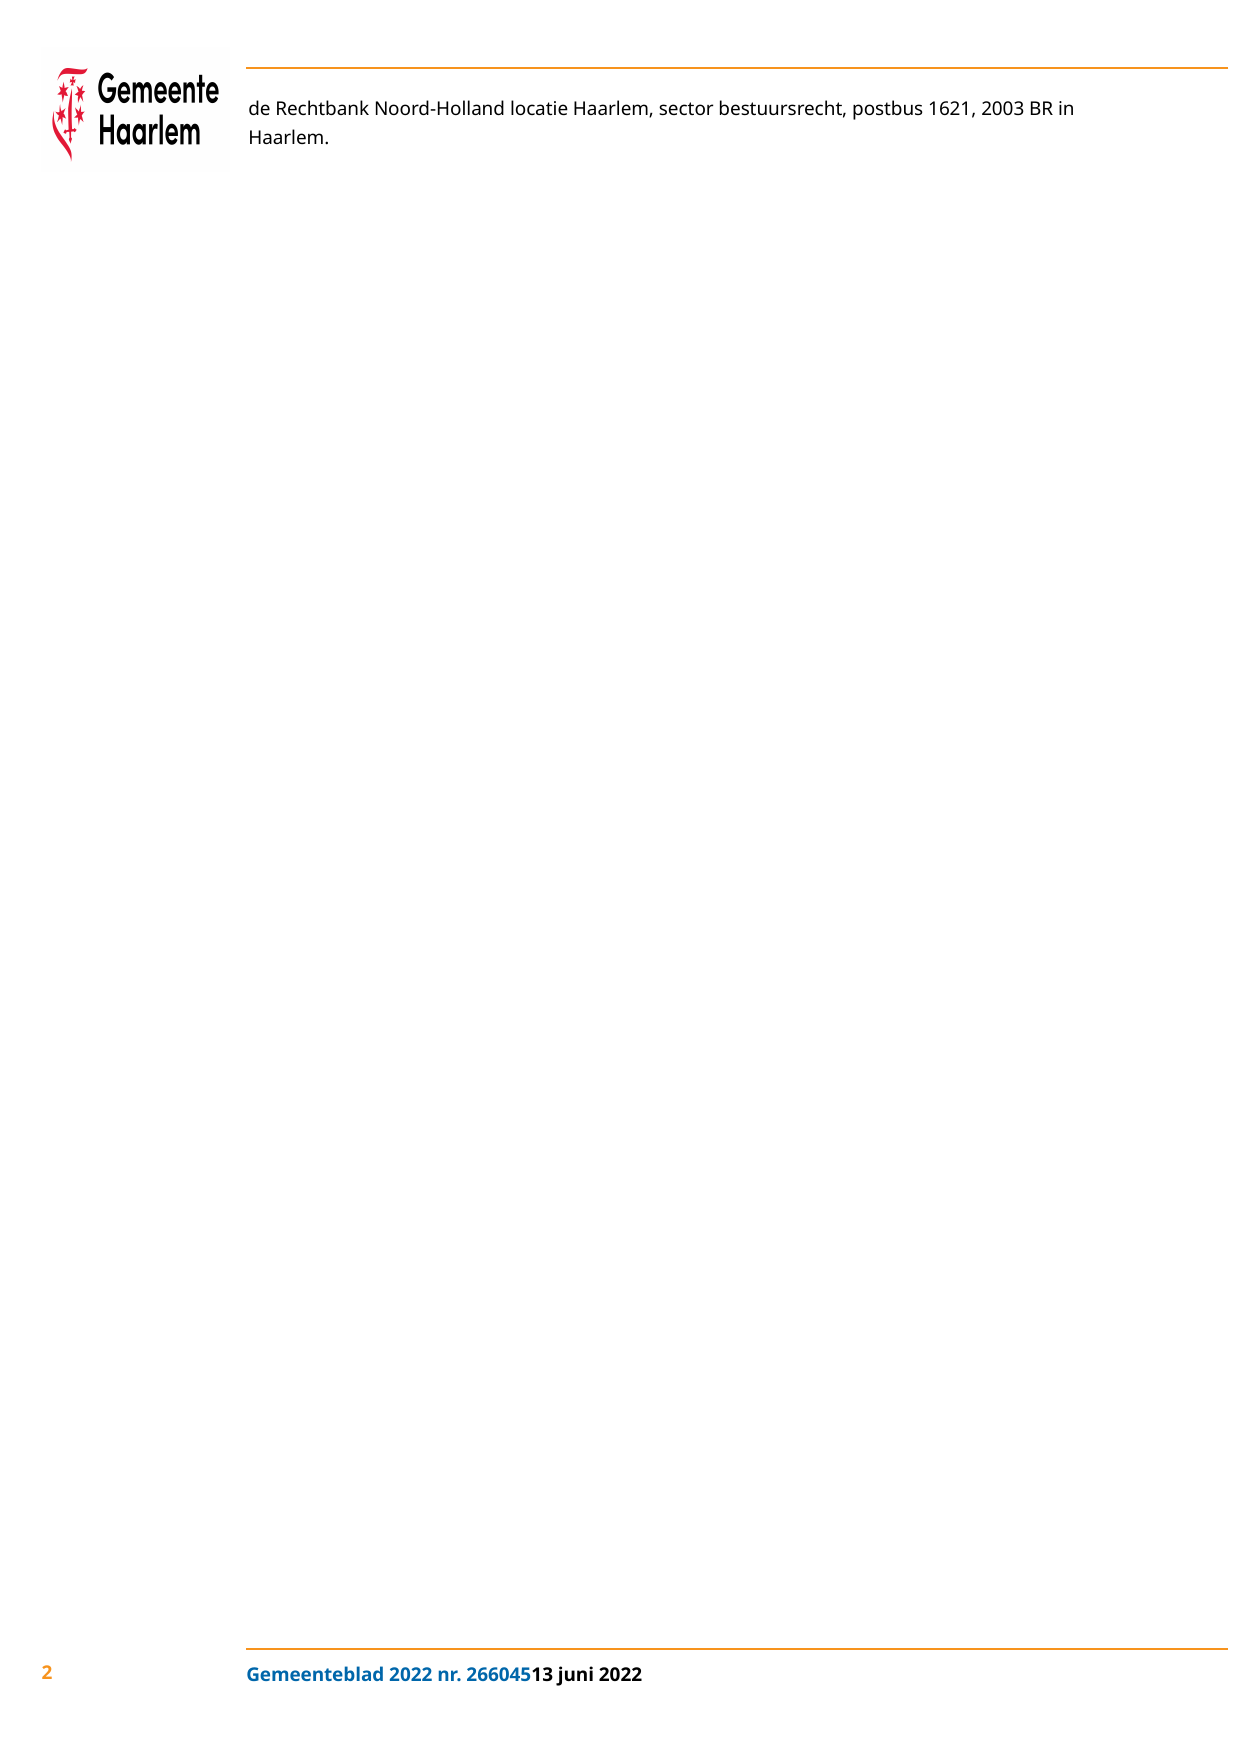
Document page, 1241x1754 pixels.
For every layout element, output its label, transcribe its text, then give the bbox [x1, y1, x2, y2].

picture [41, 47, 231, 172]
text de Rechtbank Noord-Holland locatie Haarlem, sector bestuursrecht, postbus 1621, 2003 BR in Haarlem. [248, 95, 1152, 150]
